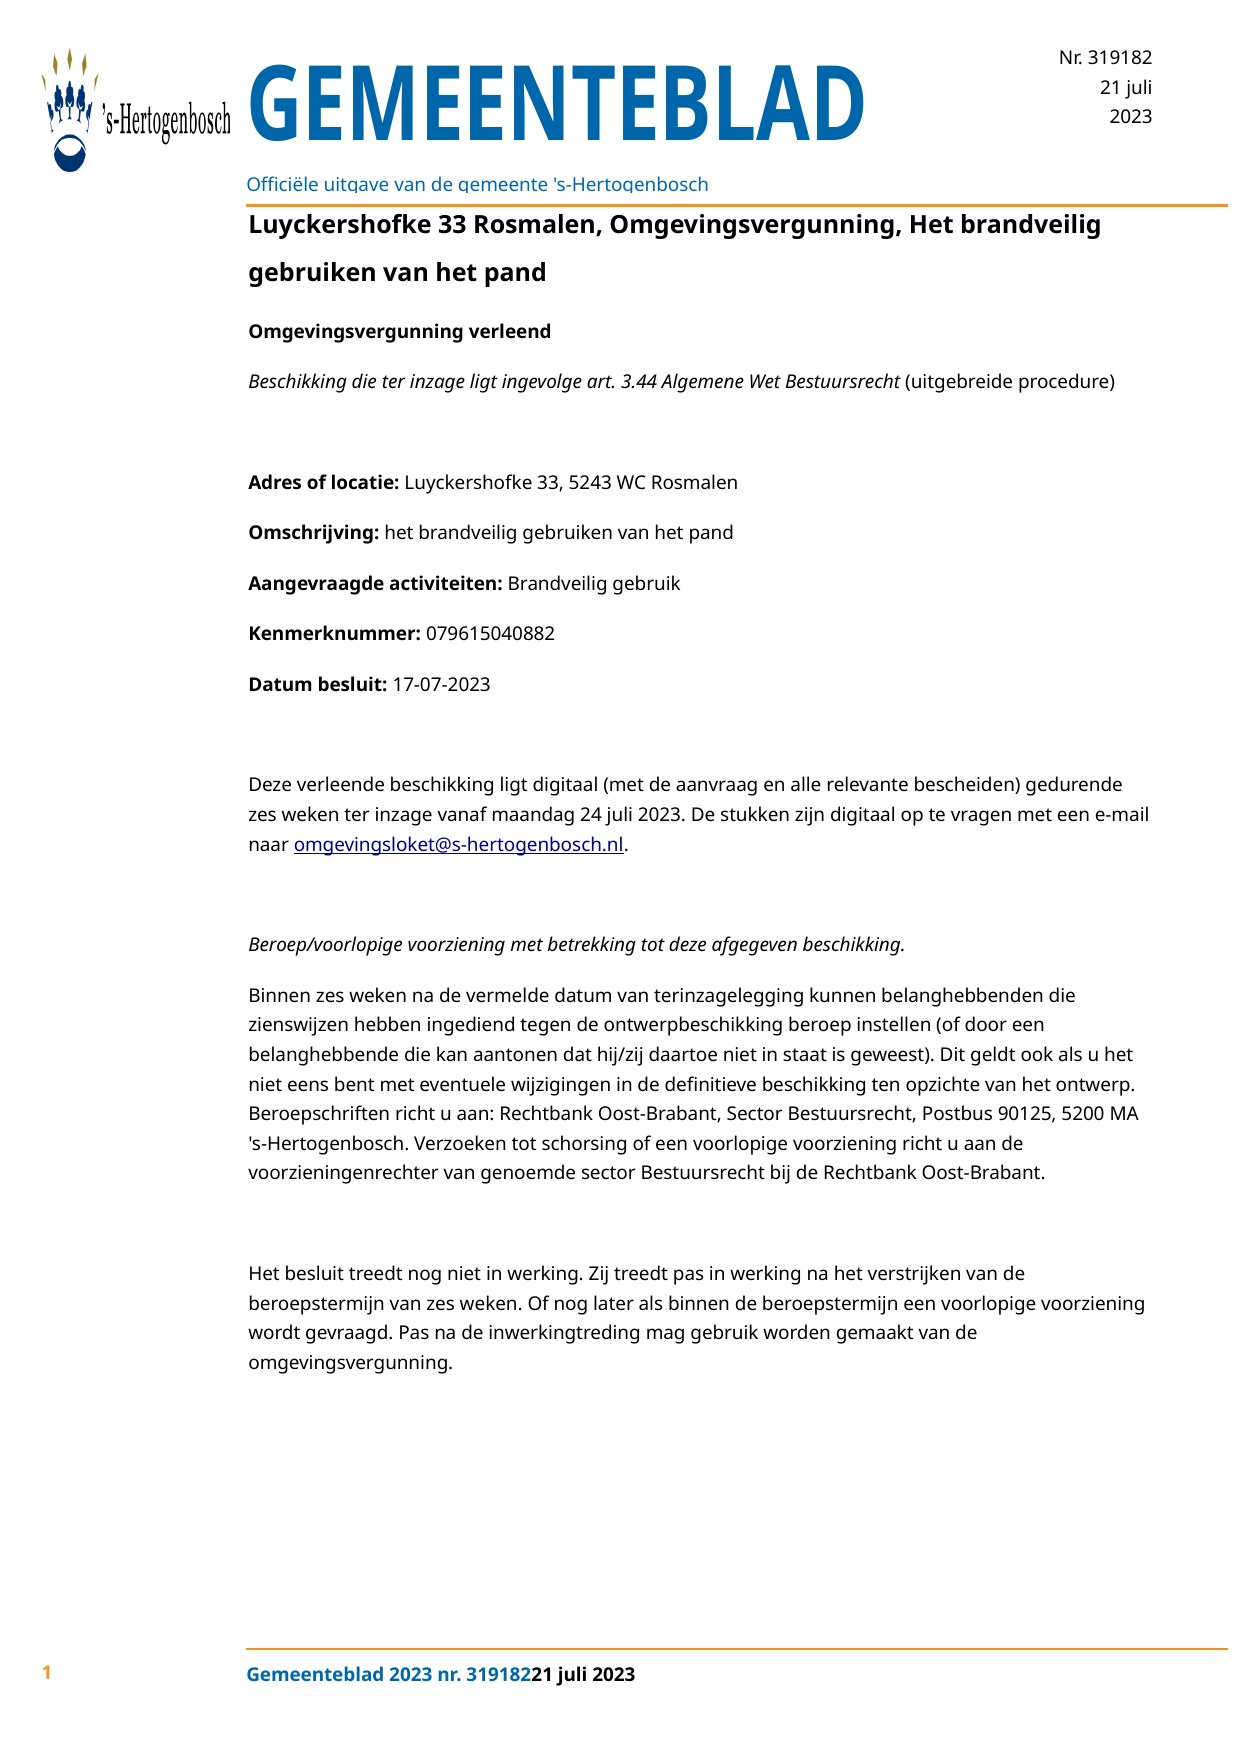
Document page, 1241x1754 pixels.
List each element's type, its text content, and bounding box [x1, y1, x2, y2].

text Adres of locatie: Luyckershofke 33, 5243 WC Rosmalen [248, 469, 1152, 495]
text Het besluit treedt nog niet in werking. Zij treedt pas in werking na het verstrijken van de beroepstermijn van zes weken. Of nog later als binnen de beroepstermijn een voorlopige voorziening wordt gevraagd. Pas na de inwerkingtreding mag gebruik worden gemaakt van de omgevingsvergunning. [248, 1260, 1152, 1375]
text Kenmerknummer: 079615040882 [248, 620, 1152, 646]
text Deze verleende beschikking ligt digitaal (met de aanvraag en alle relevante bescheiden) gedurende zes weken ter inzage vanaf maandag 24 juli 2023. De stukken zijn digitaal op te vragen met een e-mail naar omgevingsloket@s-hertogenbosch.nl. [248, 772, 1152, 857]
text Datum besluit: 17-07-2023 [248, 671, 1152, 697]
text Omschrijving: het brandveilig gebruiken van het pand [248, 519, 1152, 545]
text Binnen zes weken na de vermelde datum van terinzagelegging kunnen belanghebbenden die zienswijzen hebben ingediend tegen de ontwerpbeschikking beroep instellen (of door een belanghebbende die kan aantonen dat hij/zij daartoe niet in staat is geweest). Dit geldt ook als u het niet eens bent met eventuele wijzigingen in de definitieve beschikking ten opzichte van het ontwerp. Beroepschriften richt u aan: Rechtbank Oost-Brabant, Sector Bestuursrecht, Postbus 90125, 5200 MA 's-Hertogenbosch. Verzoeken tot schorsing of een voorlopige voorziening richt u aan de voorzieningenrechter van genoemde sector Bestuursrecht bij de Rechtbank Oost-Brabant. [248, 982, 1152, 1185]
text Beroep/voorlopige voorziening met betrekking tot deze afgegeven beschikking. [248, 932, 1152, 957]
picture [41, 47, 231, 172]
text Luyckershofke 33 Rosmalen, Omgevingsvergunning, Het brandveilig gebruiken van het pand [248, 207, 1152, 288]
text Omgevingsvergunning verleend [248, 318, 1152, 344]
text Beschikking die ter inzage ligt ingevolge art. 3.44 Algemene Wet Bestuursrecht (uitgebreide procedure) [248, 368, 1152, 394]
text Aangevraagde activiteiten: Brandveilig gebruik [248, 570, 1152, 596]
